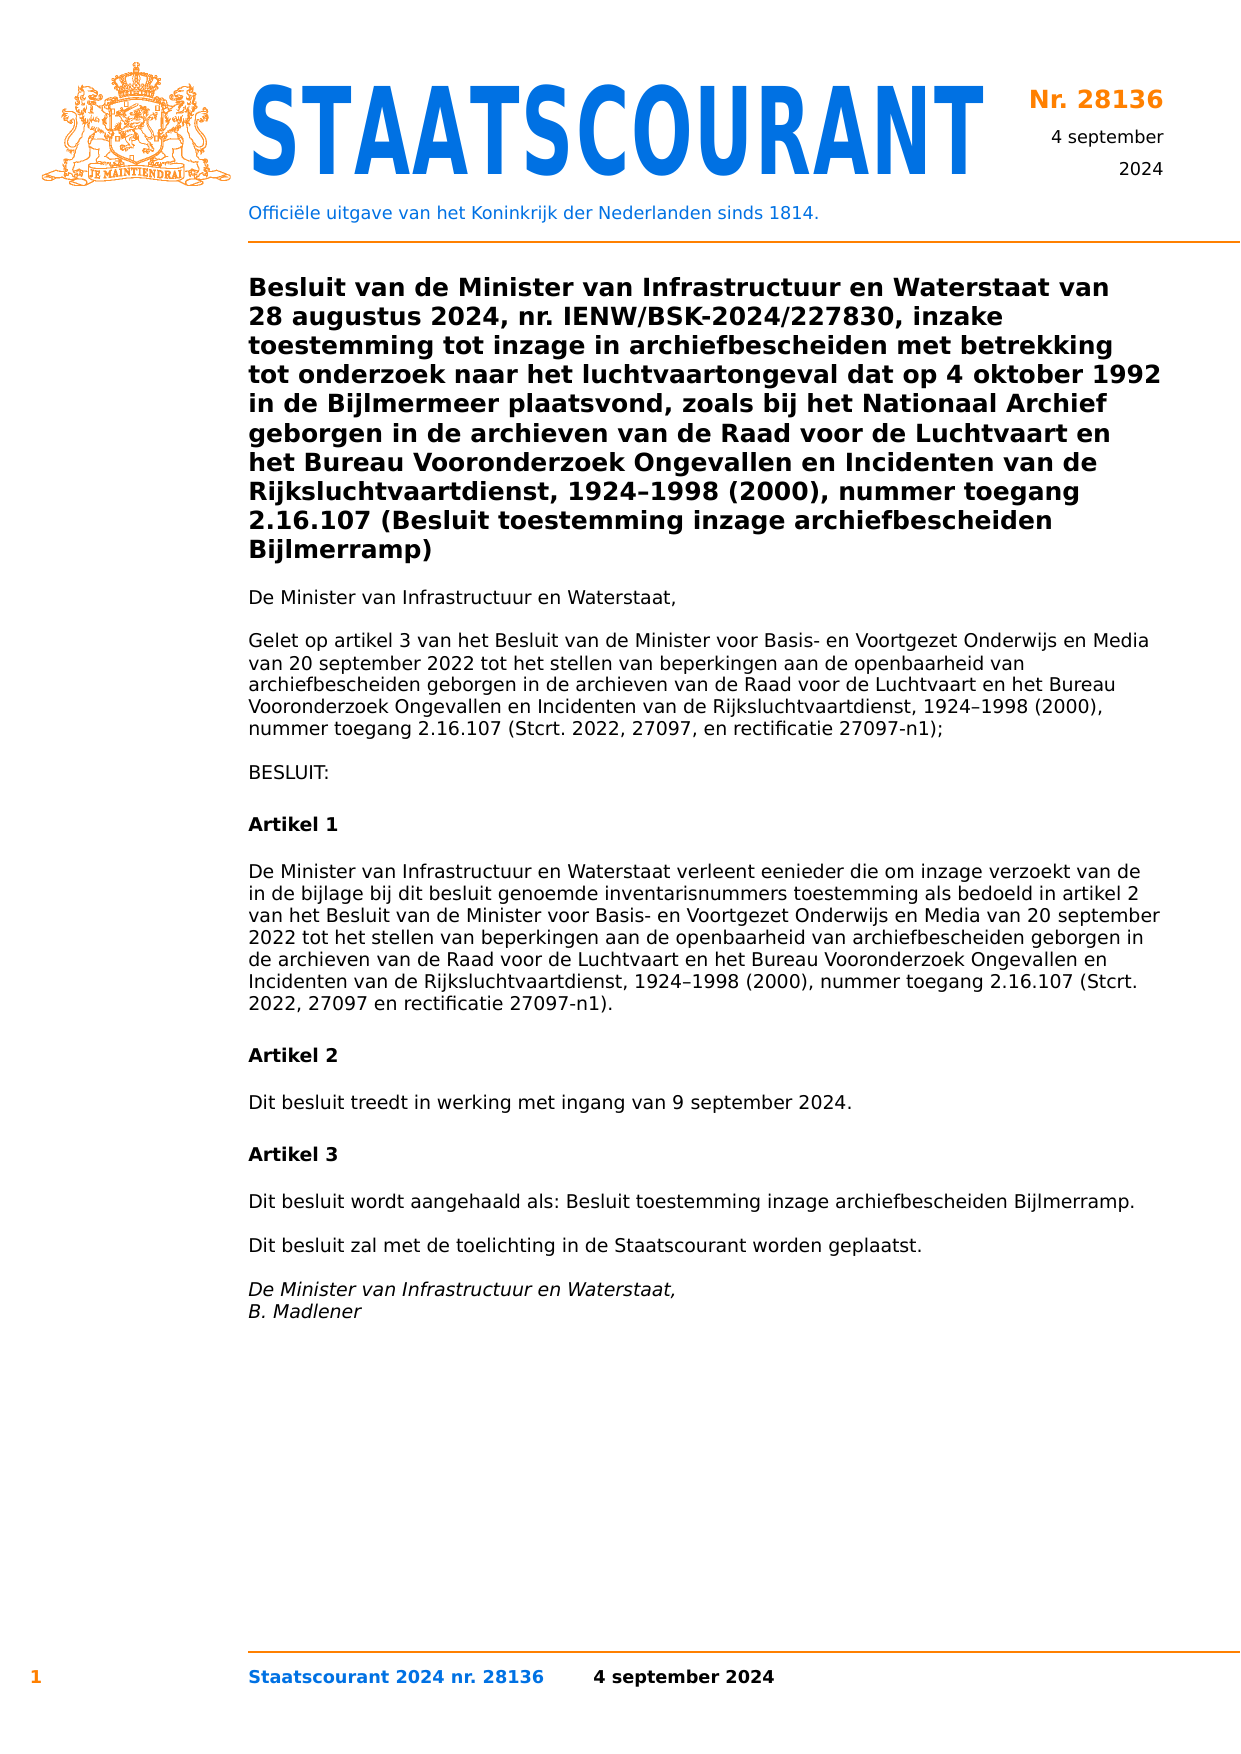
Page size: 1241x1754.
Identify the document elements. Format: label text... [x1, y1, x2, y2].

table_cell 4 september [998, 121, 1240, 153]
text Dit besluit treedt in werking met ingang van 9 september 2024. [248, 1092, 1163, 1114]
text De Minister van Infrastructuur en Waterstaat, [248, 587, 1163, 608]
text De Minister van Infrastructuur en Waterstaat verleent eenieder die om inzage verzoekt van de in de bijlage bij dit besluit genoemde inventarisnummers toestemming als bedoeld in artikel 2 van het Besluit van de Minister voor Basis- en Voortgezet Onderwijs en Media van 20 september 2022 tot het stellen van beperkingen aan de openbaarheid van archiefbescheiden geborgen in de archieven van de Raad voor de Luchtvaart en het Bureau Vooronderzoek Ongevallen en Incidenten van de Rijksluchtvaartdienst, 1924–1998 (2000), nummer toegang 2.16.107 (Stcrt. 2022, 27097 en rectificatie 27097-n1). [248, 861, 1163, 1015]
text Dit besluit zal met de toelichting in de Staatscourant worden geplaatst. [248, 1235, 1163, 1257]
subtitle Artikel 3 [248, 1144, 1163, 1166]
table_header [25, 62, 248, 241]
text Dit besluit wordt aangehaald als: Besluit toestemming inzage archiefbescheiden Bijlmerramp. [248, 1191, 1163, 1213]
subtitle Artikel 2 [248, 1045, 1163, 1067]
subtitle Artikel 1 [248, 814, 1163, 836]
text BESLUIT: [248, 762, 1163, 784]
picture [41, 62, 231, 186]
subtitle Besluit van de Minister van Infrastructuur en Waterstaat van 28 augustus 2024, nr. IENW/BSK-2024/227830, inzake toestemming tot inzage in archiefbescheiden met betrekking tot onderzoek naar het luchtvaartongeval dat op 4 oktober 1992 in de Bijlmermeer plaatsvond, zoals bij het Nationaal Archief geborgen in de archieven van de Raad voor de Luchtvaart en het Bureau Vooronderzoek Ongevallen en Incidenten van de Rijksluchtvaartdienst, 1924–1998 (2000), nummer toegang 2.16.107 (Besluit toestemming inzage archiefbescheiden Bijlmerramp) [248, 273, 1163, 565]
table_header Nr. 28136 [998, 62, 1240, 121]
table_cell 2024 [998, 153, 1240, 203]
text De Minister van Infrastructuur en Waterstaat, B. Madlener [248, 1279, 1163, 1323]
table_header STAATSCOURANT [248, 62, 998, 203]
text Gelet op artikel 3 van het Besluit van de Minister voor Basis- en Voortgezet Onderwijs en Media van 20 september 2022 tot het stellen van beperkingen aan de openbaarheid van archiefbescheiden geborgen in de archieven van de Raad voor de Luchtvaart en het Bureau Vooronderzoek Ongevallen en Incidenten van de Rijksluchtvaartdienst, 1924–1998 (2000), nummer toegang 2.16.107 (Stcrt. 2022, 27097, en rectificatie 27097-n1); [248, 630, 1163, 740]
table_cell Officiële uitgave van het Koninkrijk der Nederlanden sinds 1814. [248, 203, 1240, 241]
